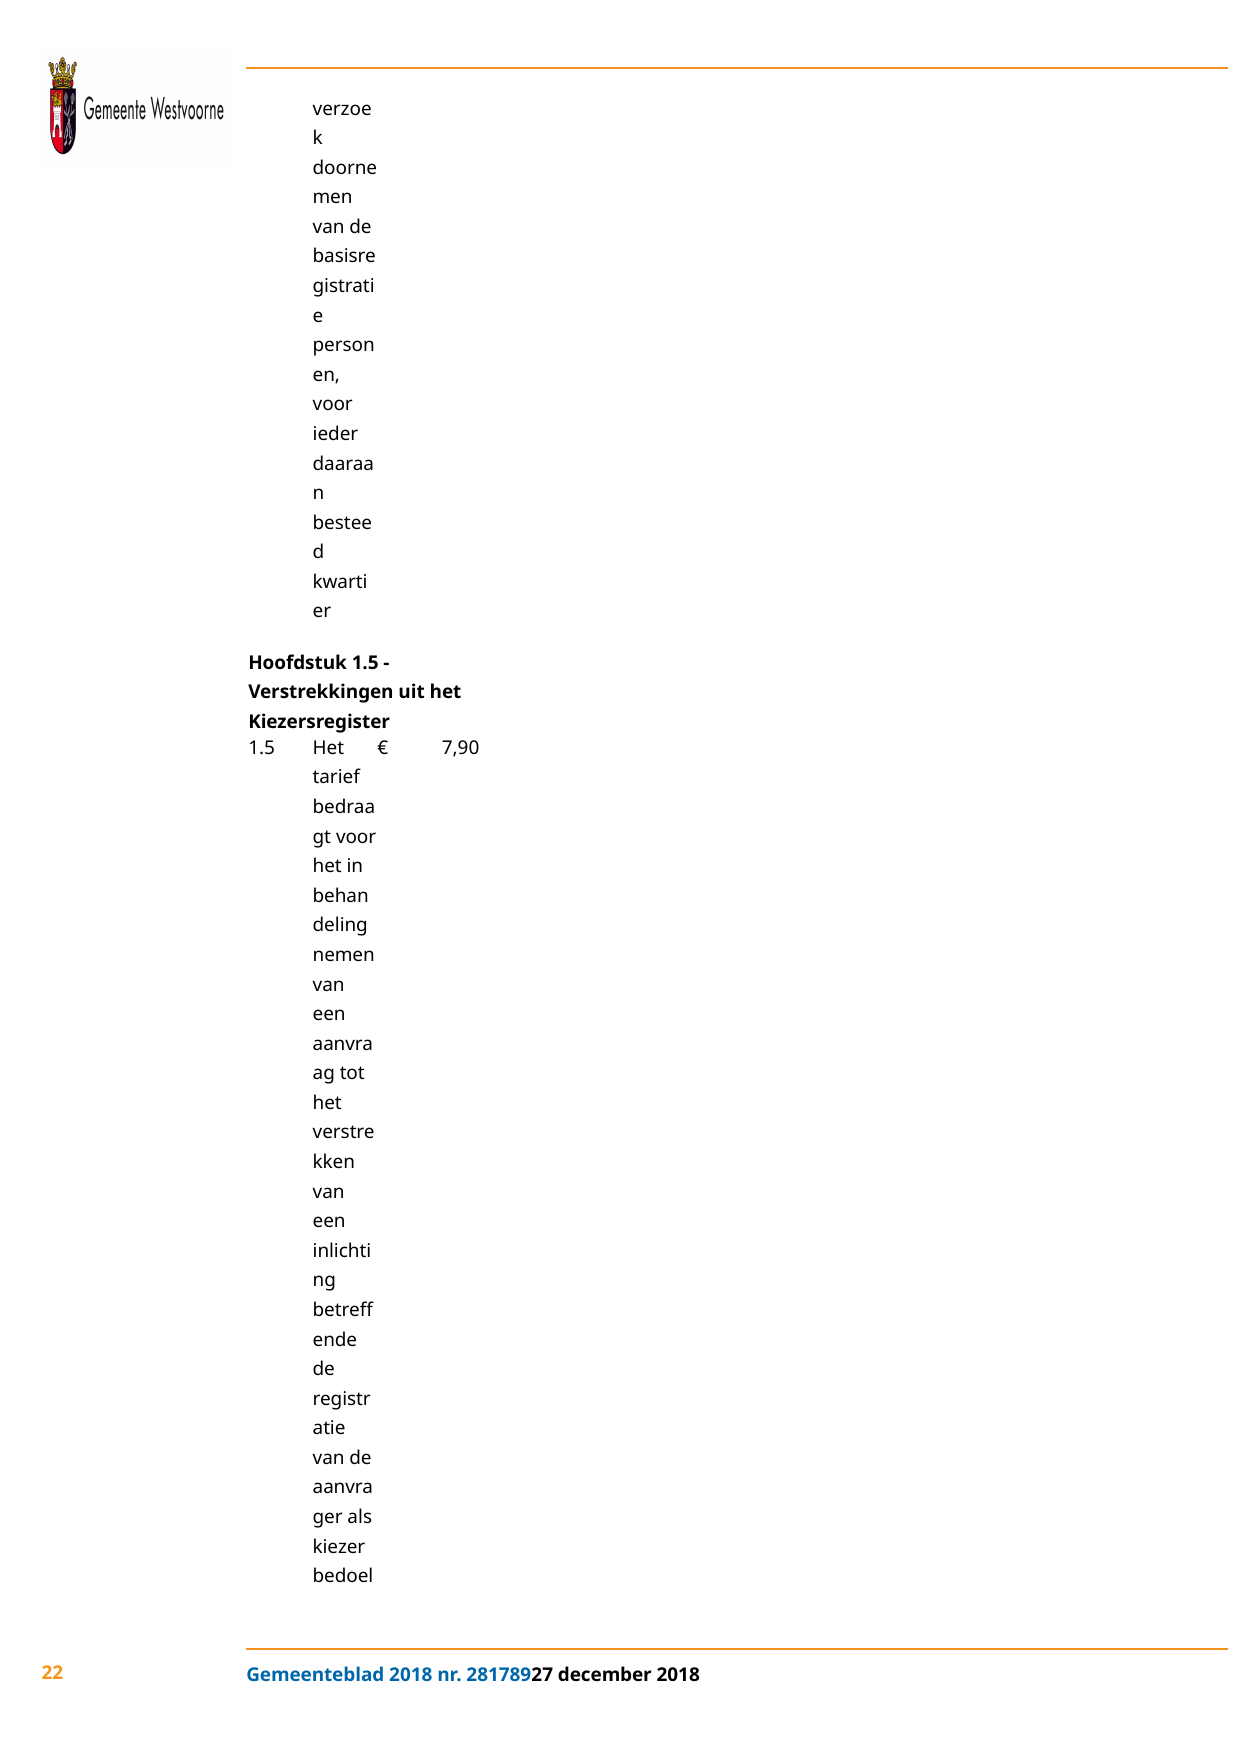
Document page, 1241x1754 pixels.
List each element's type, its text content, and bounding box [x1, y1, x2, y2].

table_cell € [377, 734, 442, 1588]
table_cell Hoofdstuk 1.5 - Verstrekkingen uit het Kiezersregister [248, 649, 506, 734]
table_cell Het tarief bedraagt voor het in behandeling nemen van een aanvraag tot het verstrekken van een inlichting betreffende de registratie van de aanvrager als kiezer bedoel [313, 734, 377, 1588]
picture [41, 47, 231, 172]
table_cell [442, 95, 506, 623]
table_cell 7,90 [442, 734, 506, 1588]
table_cell [442, 624, 506, 649]
table_cell [377, 624, 442, 649]
table_cell [377, 95, 442, 623]
table_cell [248, 95, 312, 623]
table_cell 1.5 [248, 734, 312, 1588]
table_cell [313, 624, 377, 649]
table_cell verzoek doornemen van de basisregistratie personen, voor ieder daaraan besteed kwartier [313, 95, 377, 623]
table_cell [248, 624, 312, 649]
